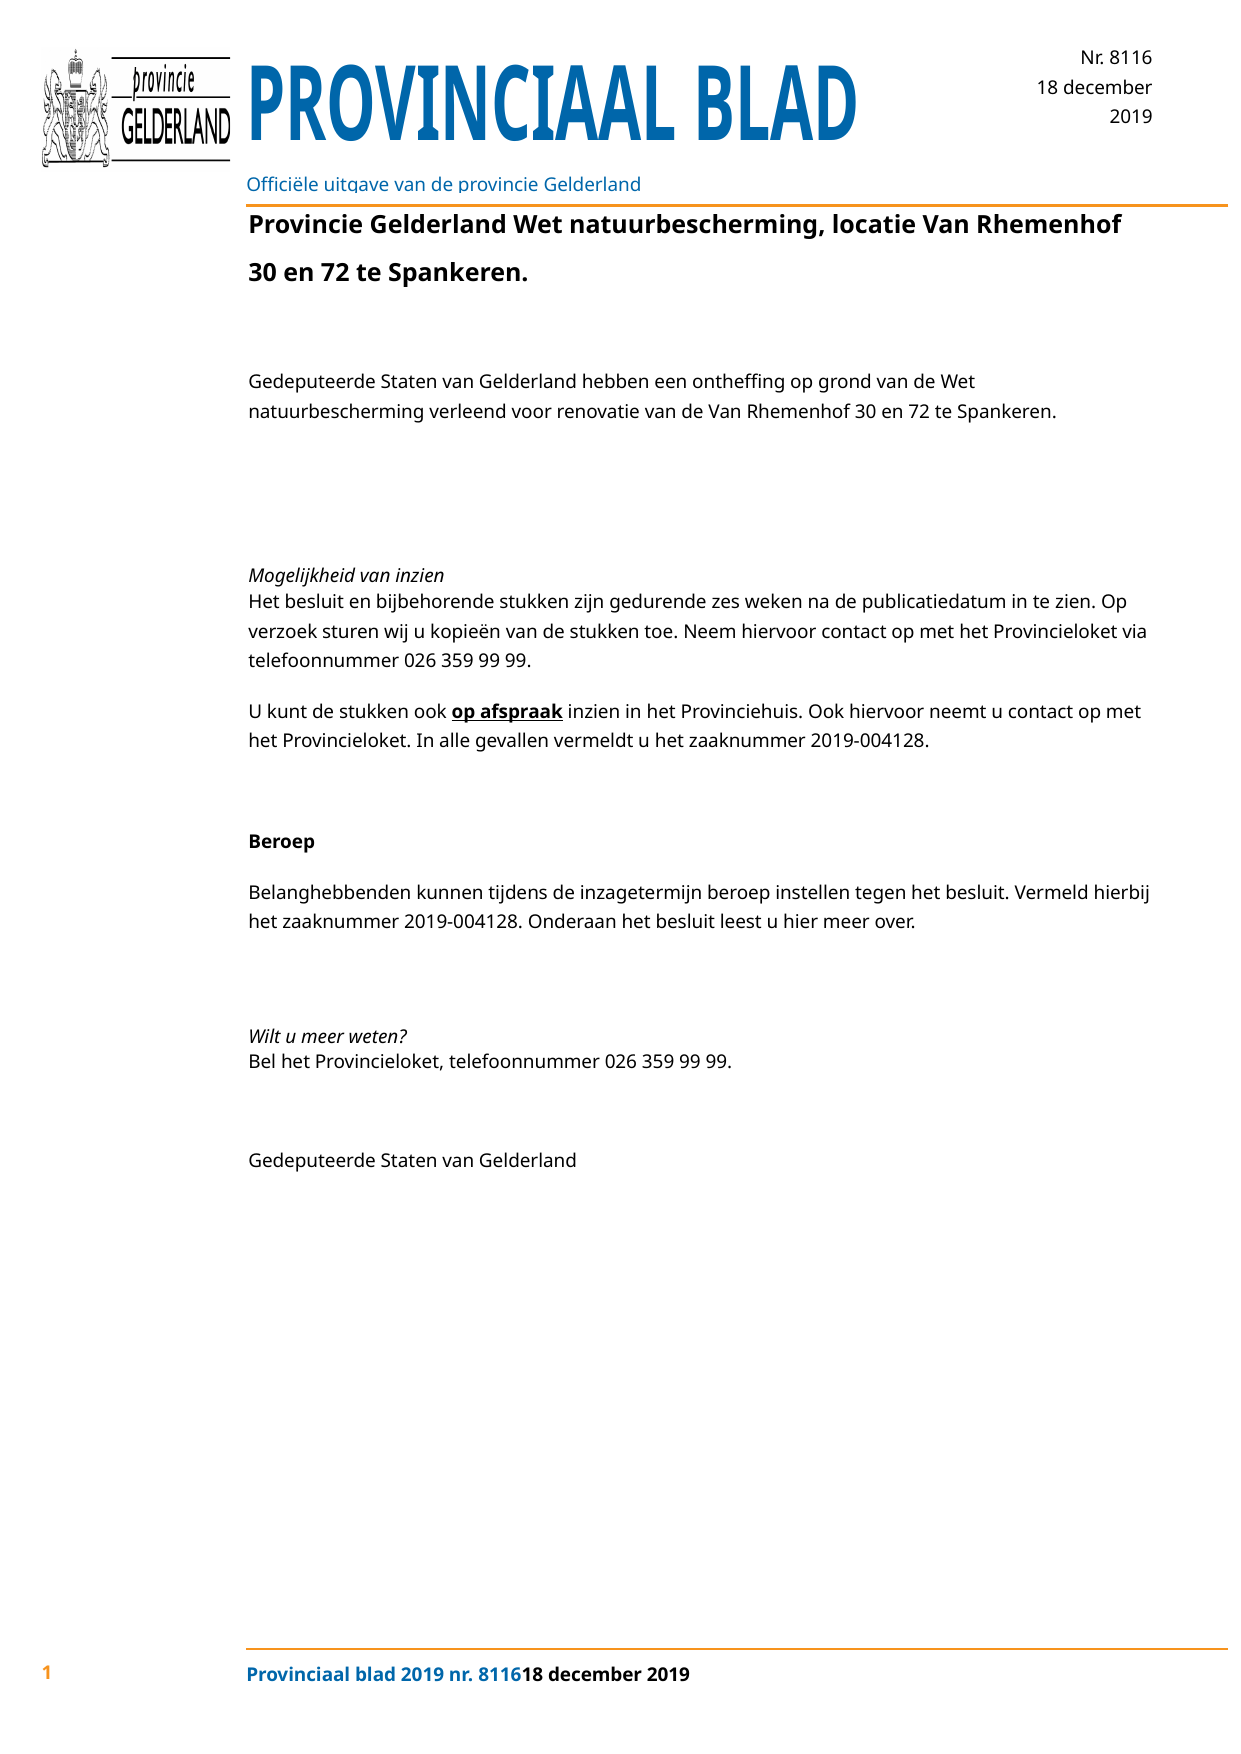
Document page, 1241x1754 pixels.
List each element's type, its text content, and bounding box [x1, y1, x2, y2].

text Beroep [248, 828, 1152, 854]
text U kunt de stukken ook op afspraak inzien in het Provinciehuis. Ook hiervoor neemt u contact op met het Provincieloket. In alle gevallen vermeldt u het zaaknummer 2019-004128. [248, 698, 1152, 753]
text Wilt u meer weten? [248, 1023, 1152, 1048]
text Bel het Provincieloket, telefoonnummer 026 359 99 99. [248, 1048, 1152, 1074]
text Gedeputeerde Staten van Gelderland hebben een ontheffing op grond van de Wet natuurbescherming verleend voor renovatie van de Van Rhemenhof 30 en 72 te Spankeren. [248, 368, 1152, 424]
text Het besluit en bijbehorende stukken zijn gedurende zes weken na de publicatiedatum in te zien. Op verzoek sturen wij u kopieën van de stukken toe. Neem hiervoor contact op met het Provincieloket via telefoonnummer 026 359 99 99. [248, 588, 1152, 673]
text Gedeputeerde Staten van Gelderland [248, 1147, 1152, 1172]
text Belanghebbenden kunnen tijdens de inzagetermijn beroep instellen tegen het besluit. Vermeld hierbij het zaaknummer 2019-004128. Onderaan het besluit leest u hier meer over. [248, 879, 1152, 934]
text Provincie Gelderland Wet natuurbescherming, locatie Van Rhemenhof 30 en 72 te Spankeren. [248, 207, 1152, 288]
text Mogelijkheid van inzien [248, 563, 1152, 588]
picture [41, 47, 231, 172]
